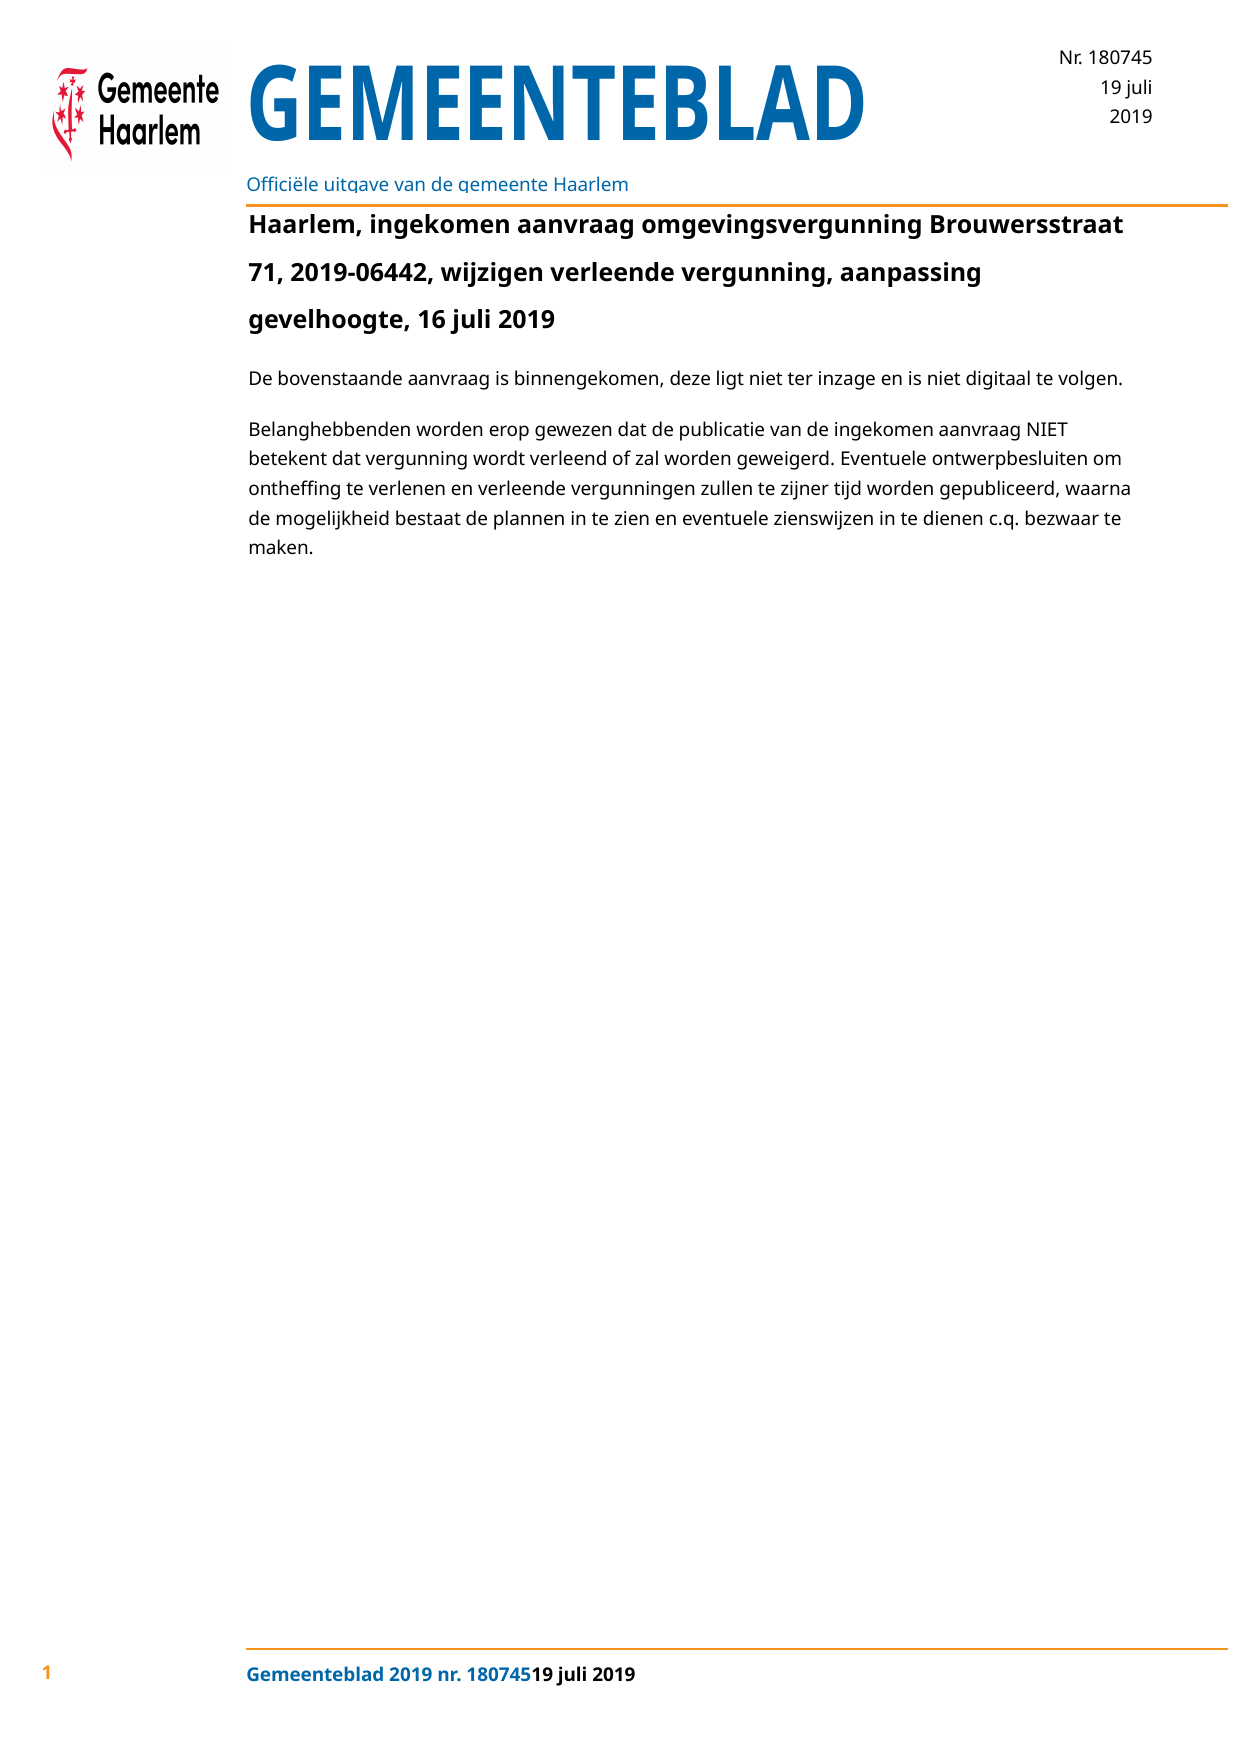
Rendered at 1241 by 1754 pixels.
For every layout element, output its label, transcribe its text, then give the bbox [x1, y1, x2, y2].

text De bovenstaande aanvraag is binnengekomen, deze ligt niet ter inzage en is niet digitaal te volgen. [248, 366, 1152, 391]
text Belanghebbenden worden erop gewezen dat de publicatie van de ingekomen aanvraag NIET betekent dat vergunning wordt verleend of zal worden geweigerd. Eventuele ontwerpbesluiten om ontheffing te verlenen en verleende vergunningen zullen te zijner tijd worden gepubliceerd, waarna de mogelijkheid bestaat de plannen in te zien en eventuele zienswijzen in te dienen c.q. bezwaar te maken. [248, 416, 1152, 560]
text Haarlem, ingekomen aanvraag omgevingsvergunning Brouwersstraat 71, 2019-06442, wijzigen verleende vergunning, aanpassing gevelhoogte, 16 juli 2019 [248, 207, 1152, 336]
picture [41, 47, 231, 172]
